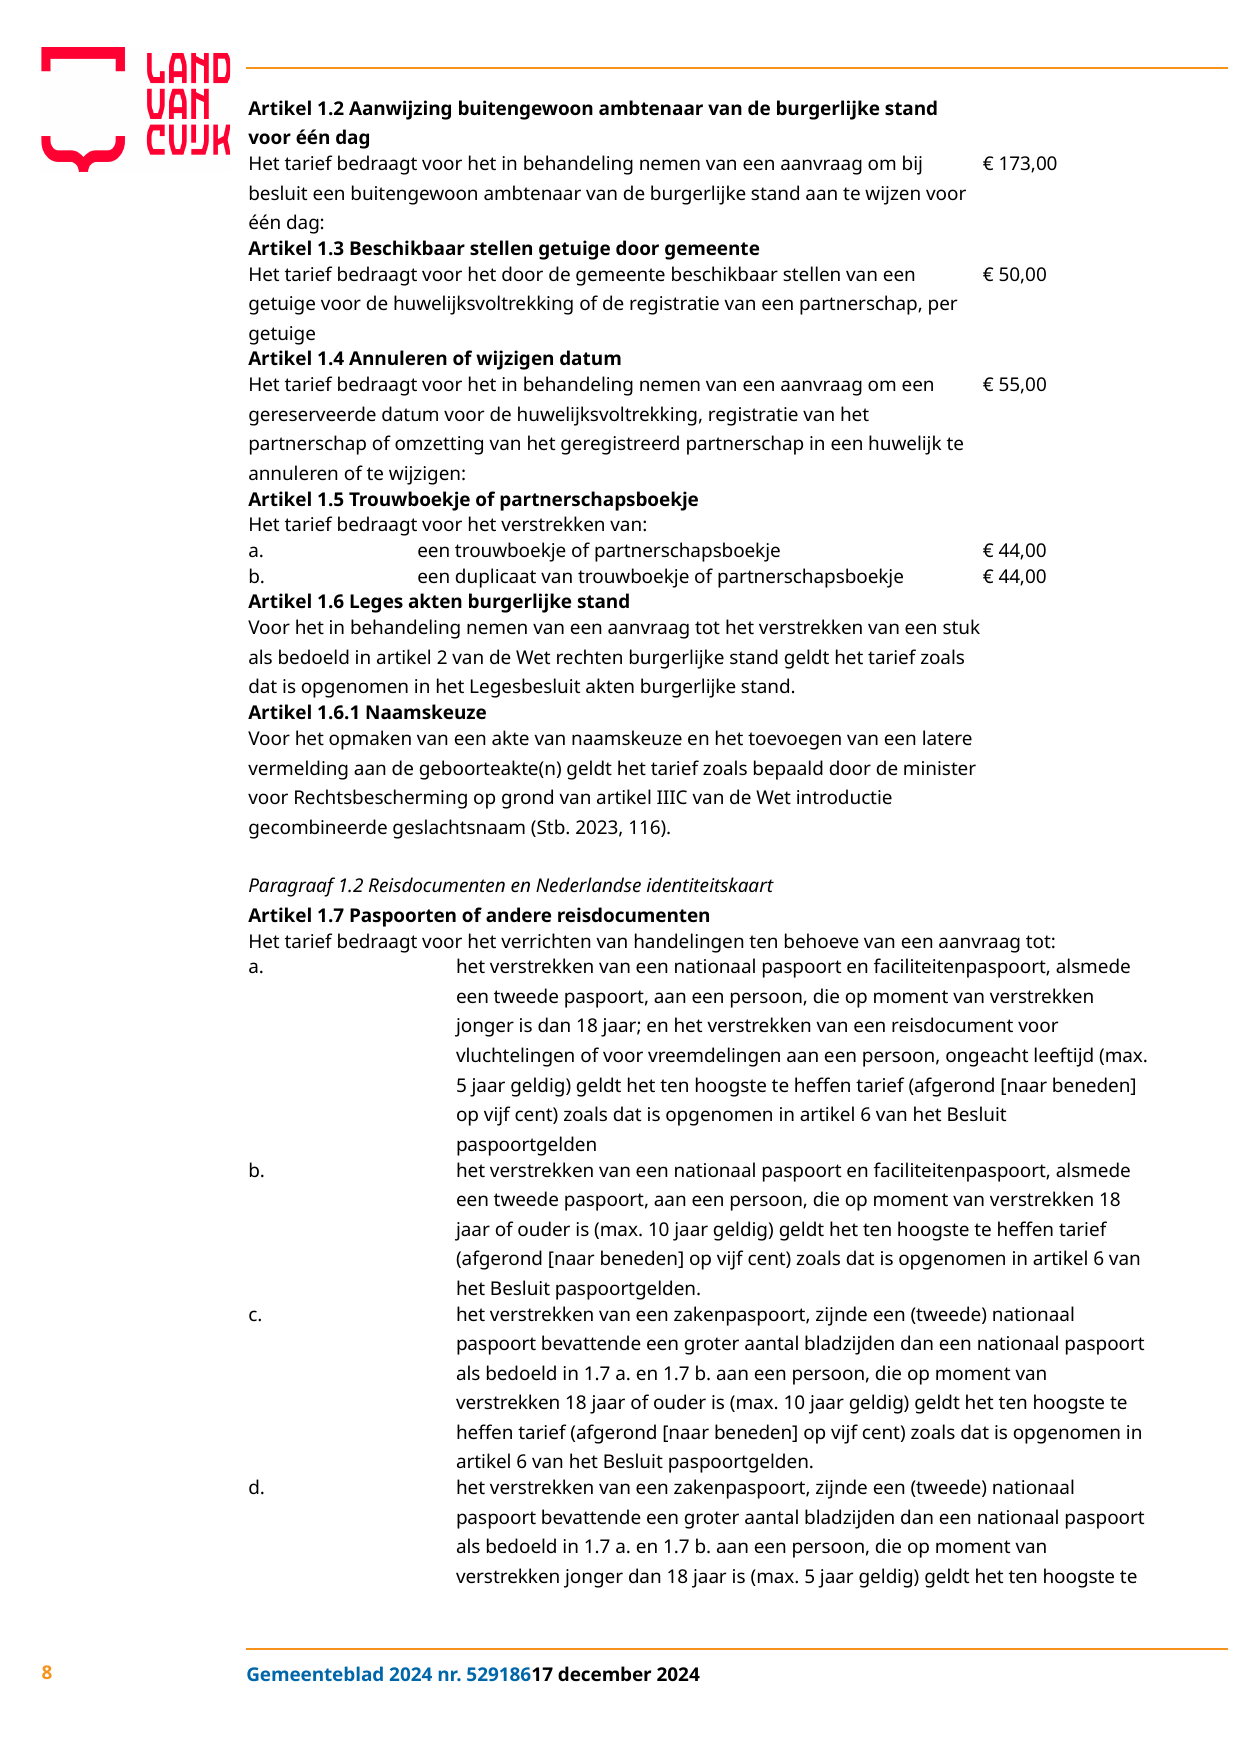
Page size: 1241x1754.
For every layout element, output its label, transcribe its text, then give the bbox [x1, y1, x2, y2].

table_header Artikel 1.7 Paspoorten of andere reisdocumenten [248, 902, 1152, 928]
table_cell Het tarief bedraagt voor het in behandeling nemen van een aanvraag om een gereserveerde datum voor de huwelijksvoltrekking, registratie van het partnerschap of omzetting van het geregistreerd partnerschap in een huwelijk te annuleren of te wijzigen: [248, 371, 983, 486]
table_cell € 50,00 [983, 261, 1152, 346]
table_cell a. [248, 537, 417, 563]
table_cell [983, 725, 1152, 839]
text Paragraaf 1.2 Reisdocumenten en Nederlandse identiteitskaart [248, 872, 1152, 898]
table_cell het verstrekken van een nationaal paspoort en faciliteitenpaspoort, alsmede een tweede paspoort, aan een persoon, die op moment van verstrekken jonger is dan 18 jaar; en het verstrekken van een reisdocument voor vluchtelingen of voor vreemdelingen aan een persoon, ongeacht leeftijd (max. 5 jaar geldig) geldt het ten hoogste te heffen tarief (afgerond [naar beneden] op vijf cent) zoals dat is opgenomen in artikel 6 van het Besluit paspoortgelden [456, 954, 1152, 1157]
table_cell een trouwboekje of partnerschapsboekje [417, 537, 983, 563]
table_cell Artikel 1.4 Annuleren of wijzigen datum [248, 346, 983, 371]
table_cell € 55,00 [983, 371, 1152, 486]
table_cell Het tarief bedraagt voor het verstrekken van: [248, 512, 983, 537]
table_cell Voor het opmaken van een akte van naamskeuze en het toevoegen van een latere vermelding aan de geboorteakte(n) geldt het tarief zoals bepaald door de minister voor Rechtsbescherming op grond van artikel IIIC van de Wet introductie gecombineerde geslachtsnaam (Stb. 2023, 116). [248, 725, 983, 839]
table_cell [983, 486, 1152, 512]
table_cell een duplicaat van trouwboekje of partnerschapsboekje [417, 563, 983, 589]
table_cell Artikel 1.2 Aanwijzing buitengewoon ambtenaar van de burgerlijke stand voor één dag [248, 95, 983, 150]
table_cell Het tarief bedraagt voor het verrichten van handelingen ten behoeve van een aanvraag tot: [248, 928, 1152, 953]
table_cell Artikel 1.3 Beschikbaar stellen getuige door gemeente [248, 235, 983, 261]
table_cell Artikel 1.6 Leges akten burgerlijke stand [248, 589, 983, 614]
table_cell [983, 699, 1152, 725]
table_cell b. [248, 563, 417, 589]
table_cell het verstrekken van een nationaal paspoort en faciliteitenpaspoort, alsmede een tweede paspoort, aan een persoon, die op moment van verstrekken 18 jaar of ouder is (max. 10 jaar geldig) geldt het ten hoogste te heffen tarief (afgerond [naar beneden] op vijf cent) zoals dat is opgenomen in artikel 6 van het Besluit paspoortgelden. [456, 1157, 1152, 1301]
table_cell b. [248, 1157, 456, 1301]
table_cell het verstrekken van een zakenpaspoort, zijnde een (tweede) nationaal paspoort bevattende een groter aantal bladzijden dan een nationaal paspoort als bedoeld in 1.7 a. en 1.7 b. aan een persoon, die op moment van verstrekken jonger dan 18 jaar is (max. 5 jaar geldig) geldt het ten hoogste te [456, 1475, 1152, 1589]
table_cell a. [248, 954, 456, 1157]
table_cell Het tarief bedraagt voor het in behandeling nemen van een aanvraag om bij besluit een buitengewoon ambtenaar van de burgerlijke stand aan te wijzen voor één dag: [248, 150, 983, 235]
table_cell [983, 615, 1152, 699]
table_cell [983, 346, 1152, 371]
table_cell Voor het in behandeling nemen van een aanvraag tot het verstrekken van een stuk als bedoeld in artikel 2 van de Wet rechten burgerlijke stand geldt het tarief zoals dat is opgenomen in het Legesbesluit akten burgerlijke stand. [248, 615, 983, 699]
table_cell het verstrekken van een zakenpaspoort, zijnde een (tweede) nationaal paspoort bevattende een groter aantal bladzijden dan een nationaal paspoort als bedoeld in 1.7 a. en 1.7 b. aan een persoon, die op moment van verstrekken 18 jaar of ouder is (max. 10 jaar geldig) geldt het ten hoogste te heffen tarief (afgerond [naar beneden] op vijf cent) zoals dat is opgenomen in artikel 6 van het Besluit paspoortgelden. [456, 1301, 1152, 1474]
table_cell [983, 589, 1152, 614]
table_cell [983, 512, 1152, 537]
table_cell c. [248, 1301, 456, 1474]
table_cell Artikel 1.6.1 Naamskeuze [248, 699, 983, 725]
picture [41, 47, 231, 172]
table_cell [983, 95, 1152, 150]
table_cell d. [248, 1475, 456, 1589]
table_cell € 44,00 [983, 563, 1152, 589]
table_cell € 44,00 [983, 537, 1152, 563]
table_cell [983, 235, 1152, 261]
table_cell Het tarief bedraagt voor het door de gemeente beschikbaar stellen van een getuige voor de huwelijksvoltrekking of de registratie van een partnerschap, per getuige [248, 261, 983, 346]
table_cell € 173,00 [983, 150, 1152, 235]
table_cell Artikel 1.5 Trouwboekje of partnerschapsboekje [248, 486, 983, 512]
